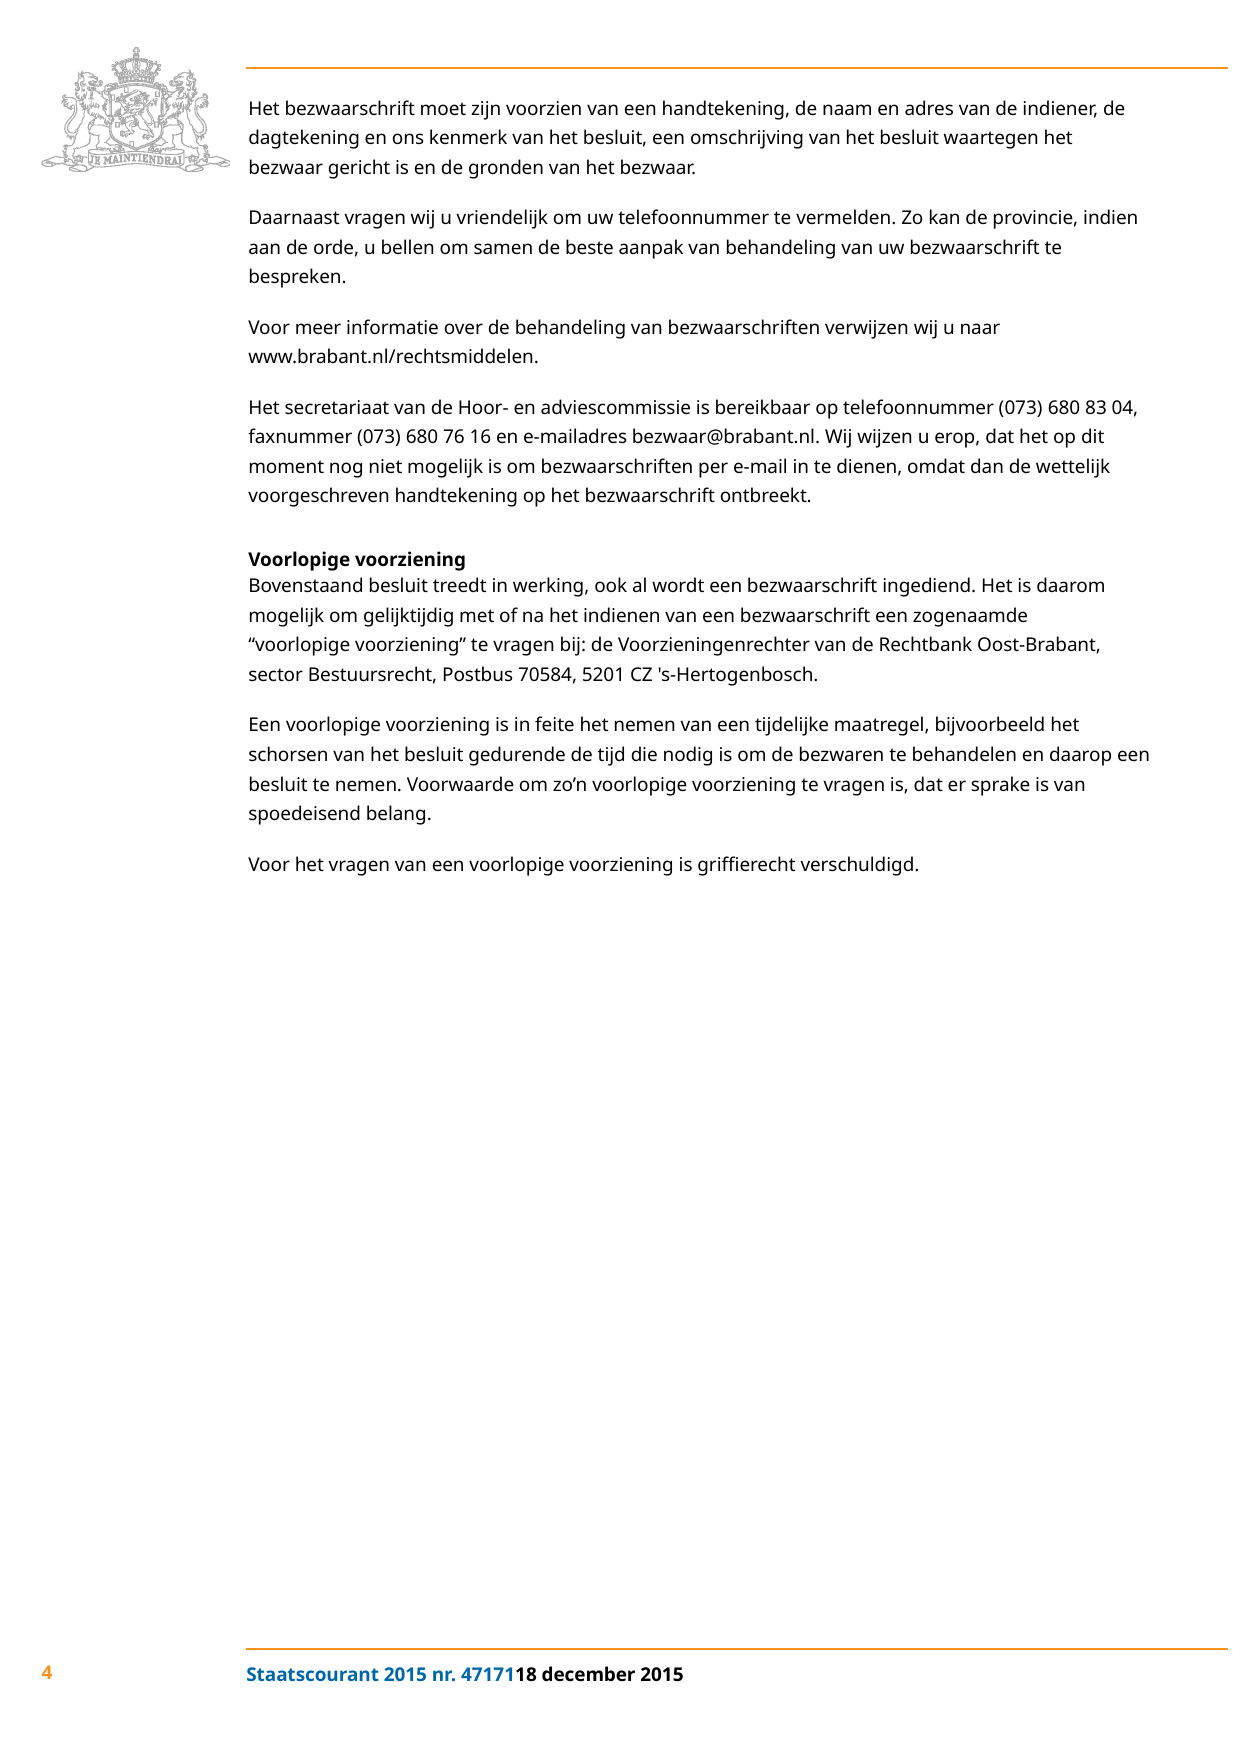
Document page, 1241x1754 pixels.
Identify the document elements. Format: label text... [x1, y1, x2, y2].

text Voorlopige voorziening [248, 547, 1152, 572]
text Het secretariaat van de Hoor- en adviescommissie is bereikbaar op telefoonnummer (073) 680 83 04, faxnummer (073) 680 76 16 en e-mailadres bezwaar@brabant.nl. Wij wijzen u erop, dat het op dit moment nog niet mogelijk is om bezwaarschriften per e-mail in te dienen, omdat dan de wettelijk voorgeschreven handtekening op het bezwaarschrift ontbreekt. [248, 394, 1152, 508]
picture [41, 47, 231, 172]
text Het bezwaarschrift moet zijn voorzien van een handtekening, de naam en adres van de indiener, de dagtekening en ons kenmerk van het besluit, een omschrijving van het besluit waartegen het bezwaar gericht is en de gronden van het bezwaar. [248, 95, 1152, 180]
text Een voorlopige voorziening is in feite het nemen van een tijdelijke maatregel, bijvoorbeeld het schorsen van het besluit gedurende de tijd die nodig is om de bezwaren te behandelen en daarop een besluit te nemen. Voorwaarde om zo’n voorlopige voorziening te vragen is, dat er sprake is van spoedeisend belang. [248, 712, 1152, 826]
text Voor het vragen van een voorlopige voorziening is griffierecht verschuldigd. [248, 851, 1152, 876]
text Bovenstaand besluit treedt in werking, ook al wordt een bezwaarschrift ingediend. Het is daarom mogelijk om gelijktijdig met of na het indienen van een bezwaarschrift een zogenaamde “voorlopige voorziening” te vragen bij: de Voorzieningenrechter van de Rechtbank Oost-Brabant, sector Bestuursrecht, Postbus 70584, 5201 CZ 's-Hertogenbosch. [248, 572, 1152, 687]
text Daarnaast vragen wij u vriendelijk om uw telefoonnummer te vermelden. Zo kan de provincie, indien aan de orde, u bellen om samen de beste aanpak van behandeling van uw bezwaarschrift te bespreken. [248, 204, 1152, 289]
text Voor meer informatie over de behandeling van bezwaarschriften verwijzen wij u naar www.brabant.nl/rechtsmiddelen. [248, 314, 1152, 369]
